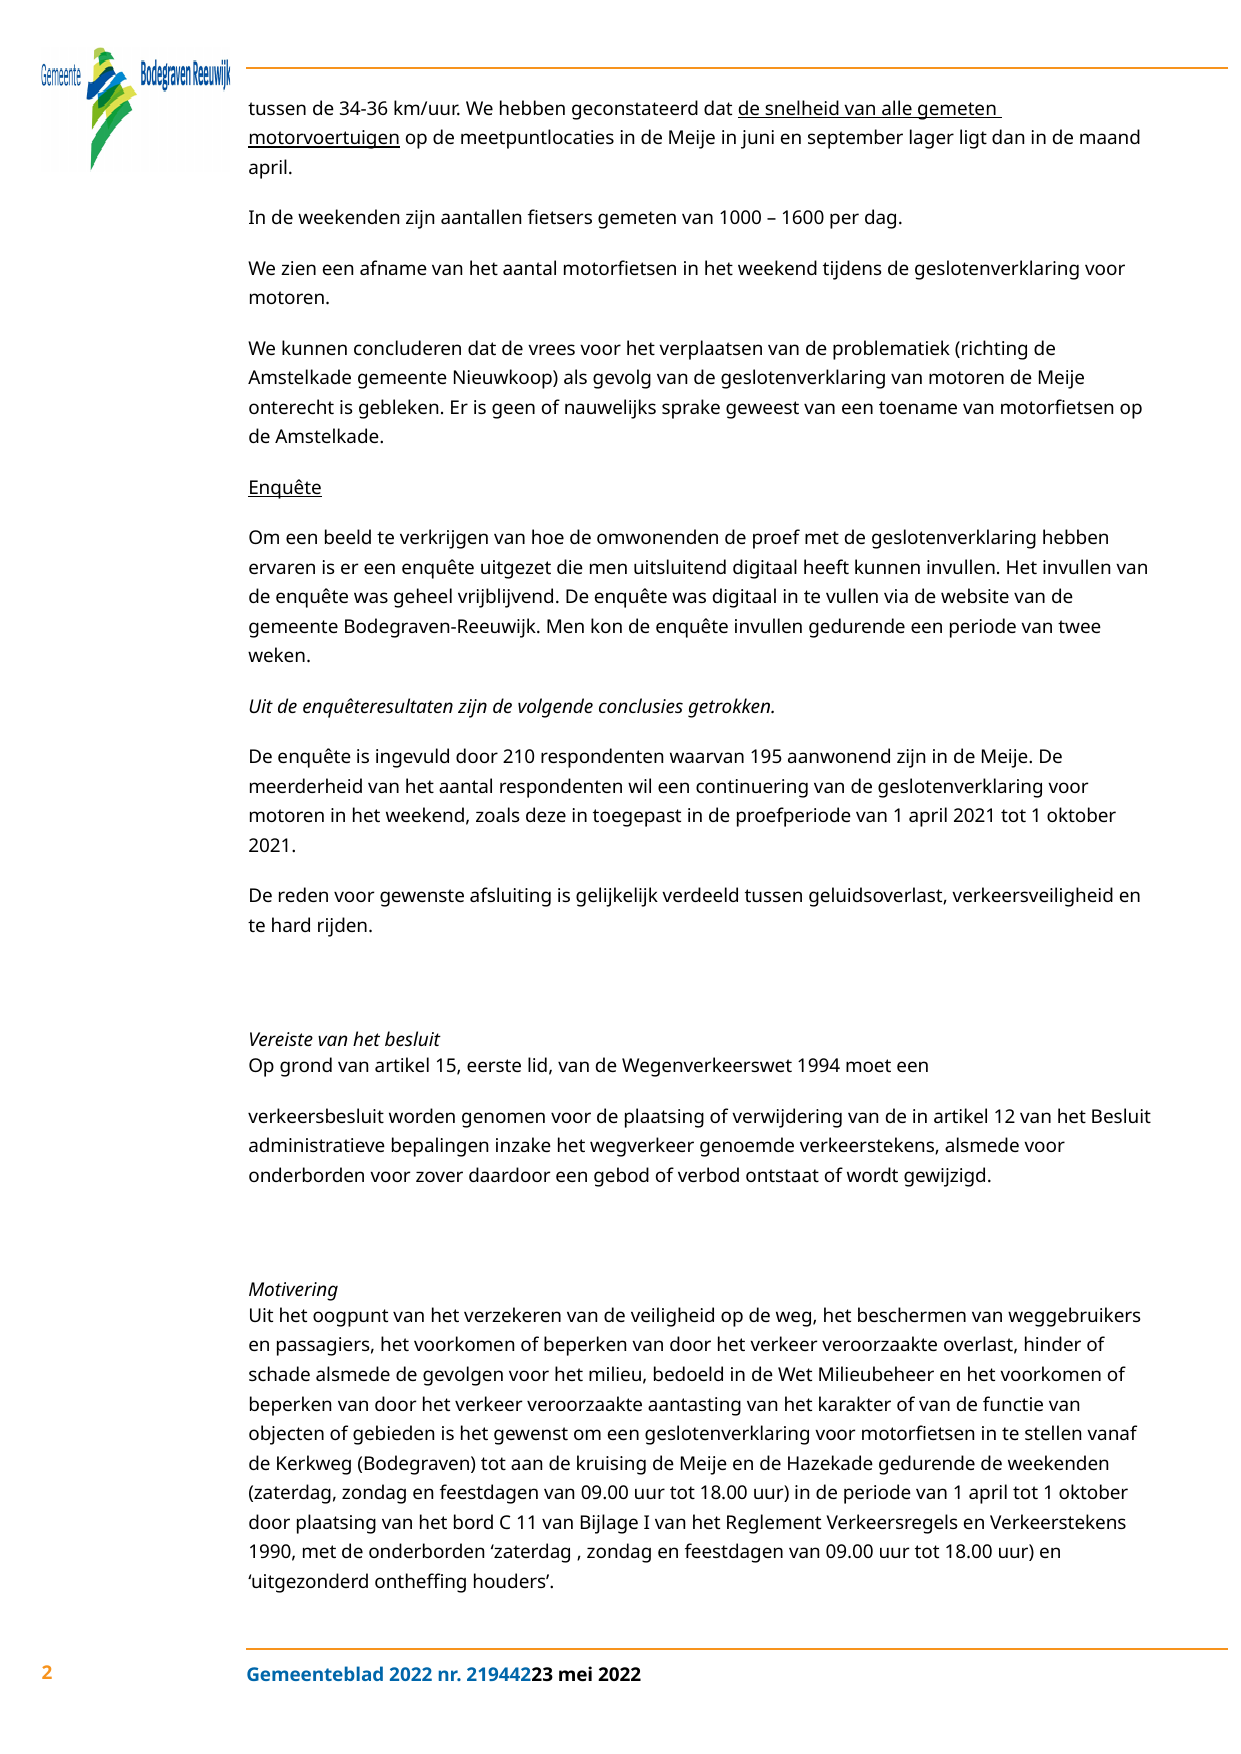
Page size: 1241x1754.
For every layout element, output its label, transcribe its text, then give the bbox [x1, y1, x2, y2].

text De enquête is ingevuld door 210 respondenten waarvan 195 aanwonend zijn in de Meije. De meerderheid van het aantal respondenten wil een continuering van de geslotenverklaring voor motoren in het weekend, zoals deze in toegepast in de proefperiode van 1 april 2021 tot 1 oktober 2021. [248, 743, 1152, 858]
text Om een beeld te verkrijgen van hoe de omwonenden de proef met de geslotenverklaring hebben ervaren is er een enquête uitgezet die men uitsluitend digitaal heeft kunnen invullen. Het invullen van de enquête was geheel vrijblijvend. De enquête was digitaal in te vullen via de website van de gemeente Bodegraven-Reeuwijk. Men kon de enquête invullen gedurende een periode van twee weken. [248, 524, 1152, 668]
text Enquête [248, 474, 1152, 500]
text Vereiste van het besluit [248, 1027, 1152, 1052]
text verkeersbesluit worden genomen voor de plaatsing of verwijdering van de in artikel 12 van het Besluit administratieve bepalingen inzake het wegverkeer genoemde verkeerstekens, alsmede voor onderborden voor zover daardoor een gebod of verbod ontstaat of wordt gewijzigd. [248, 1103, 1152, 1188]
picture [41, 47, 231, 172]
text Uit het oogpunt van het verzekeren van de veiligheid op de weg, het beschermen van weggebruikers en passagiers, het voorkomen of beperken van door het verkeer veroorzaakte overlast, hinder of schade alsmede de gevolgen voor het milieu, bedoeld in de Wet Milieubeheer en het voorkomen of beperken van door het verkeer veroorzaakte aantasting van het karakter of van de functie van objecten of gebieden is het gewenst om een geslotenverklaring voor motorfietsen in te stellen vanaf de Kerkweg (Bodegraven) tot aan de kruising de Meije en de Hazekade gedurende de weekenden (zaterdag, zondag en feestdagen van 09.00 uur tot 18.00 uur) in de periode van 1 april tot 1 oktober door plaatsing van het bord C 11 van Bijlage I van het Reglement Verkeersregels en Verkeerstekens 1990, met de onderborden ‘zaterdag , zondag en feestdagen van 09.00 uur tot 18.00 uur) en ‘uitgezonderd ontheffing houders’. [248, 1302, 1152, 1594]
text De reden voor gewenste afsluiting is gelijkelijk verdeeld tussen geluidsoverlast, verkeersveiligheid en te hard rijden. [248, 883, 1152, 938]
text We kunnen concluderen dat de vrees voor het verplaatsen van de problematiek (richting de Amstelkade gemeente Nieuwkoop) als gevolg van de geslotenverklaring van motoren de Meije onterecht is gebleken. Er is geen of nauwelijks sprake geweest van een toename van motorfietsen op de Amstelkade. [248, 335, 1152, 449]
text Op grond van artikel 15, eerste lid, van de Wegenverkeerswet 1994 moet een [248, 1052, 1152, 1078]
text Motivering [248, 1276, 1152, 1302]
text In de weekenden zijn aantallen fietsers gemeten van 1000 – 1600 per dag. [248, 204, 1152, 230]
text Uit de enquêteresultaten zijn de volgende conclusies getrokken. [248, 693, 1152, 719]
text We zien een afname van het aantal motorfietsen in het weekend tijdens de geslotenverklaring voor motoren. [248, 255, 1152, 310]
text tussen de 34-36 km/uur. We hebben geconstateerd dat de snelheid van alle gemeten motorvoertuigen op de meetpuntlocaties in de Meije in juni en september lager ligt dan in de maand april. [248, 95, 1152, 180]
